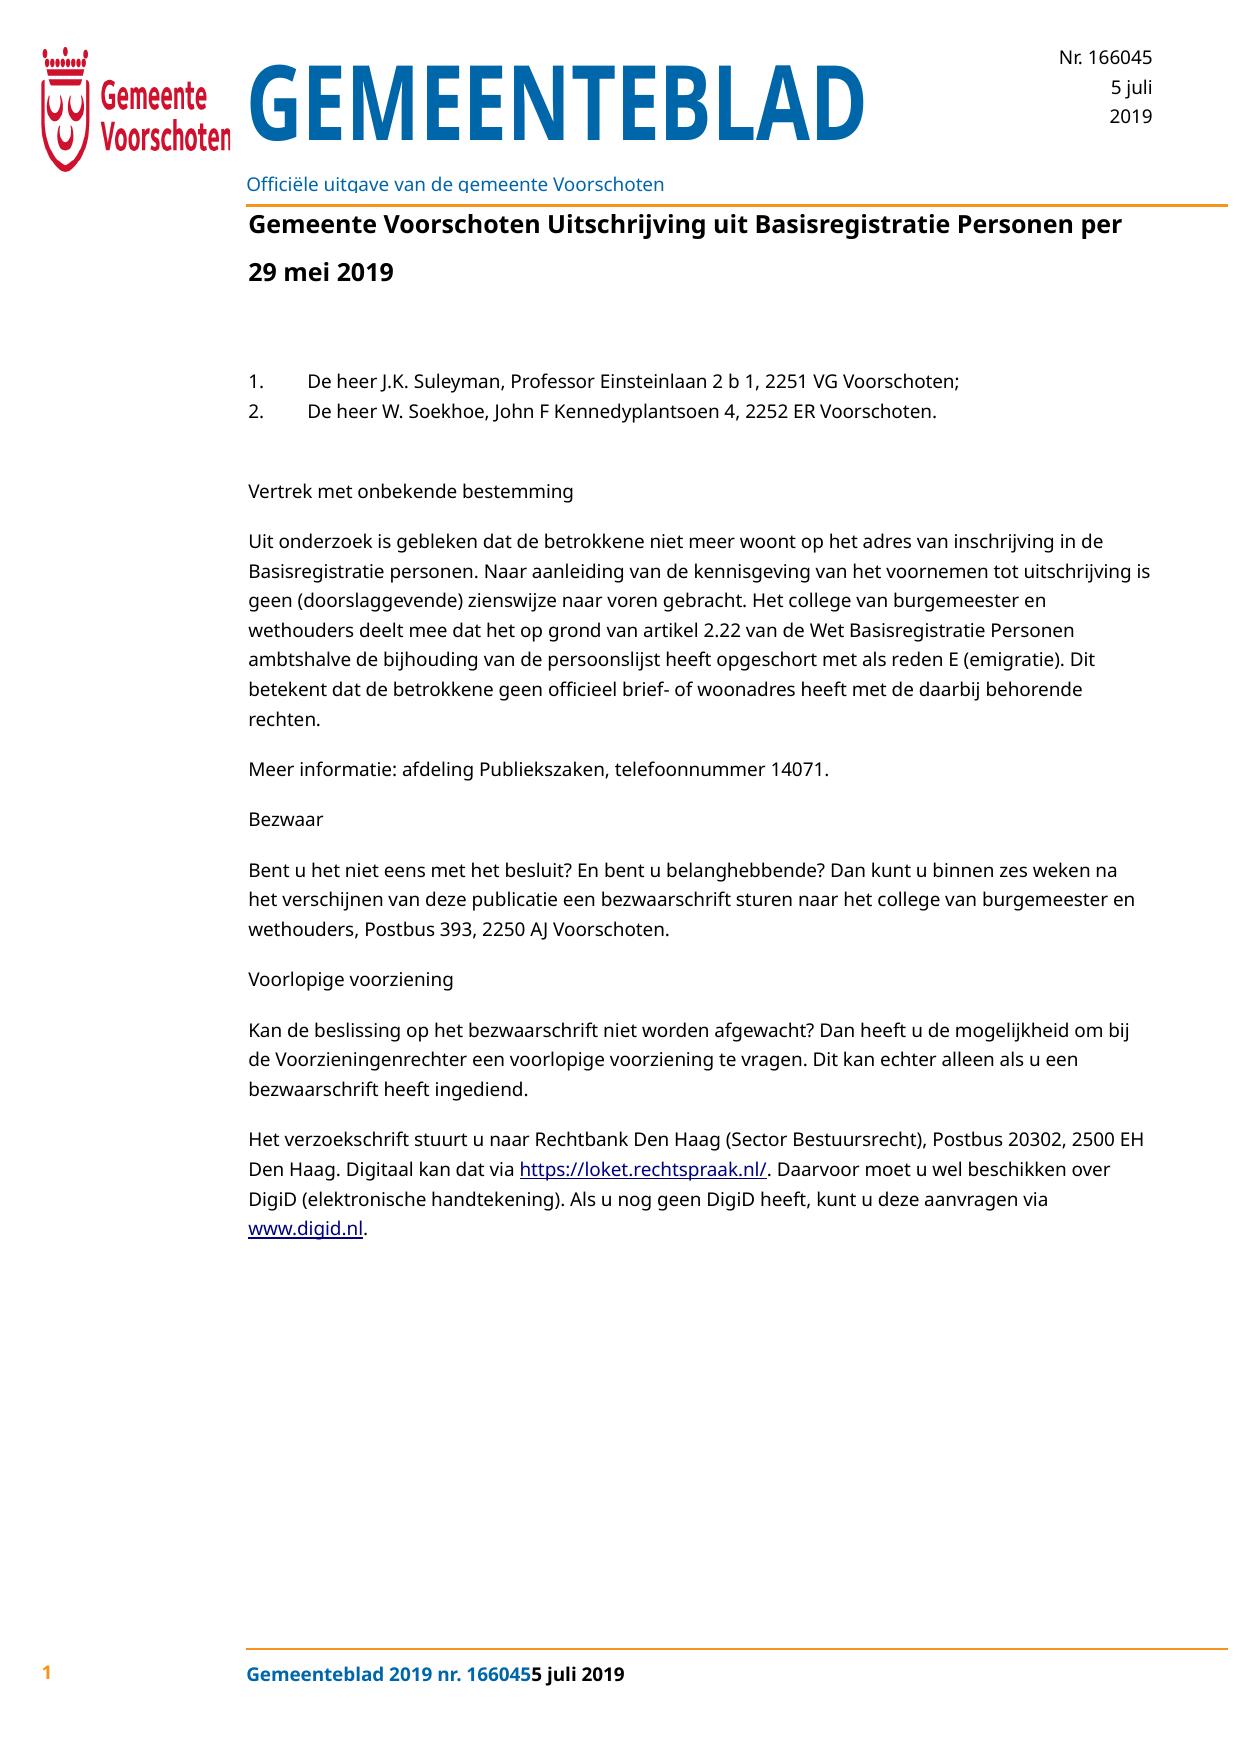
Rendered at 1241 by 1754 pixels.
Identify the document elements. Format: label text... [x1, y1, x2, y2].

text Uit onderzoek is gebleken dat de betrokkene niet meer woont op het adres van inschrijving in de Basisregistratie personen. Naar aanleiding van de kennisgeving van het voornemen tot uitschrijving is geen (doorslaggevende) zienswijze naar voren gebracht. Het college van burgemeester en wethouders deelt mee dat het op grond van artikel 2.22 van de Wet Basisregistratie Personen ambtshalve de bijhouding van de persoonslijst heeft opgeschort met als reden E (emigratie). Dit betekent dat de betrokkene geen officieel brief- of woonadres heeft met de daarbij behorende rechten. [248, 528, 1152, 732]
text Voorlopige voorziening [248, 967, 1152, 992]
text Kan de beslissing op het bezwaarschrift niet worden afgewacht? Dan heeft u de mogelijkheid om bij de Voorzieningenrechter een voorlopige voorziening te vragen. Dit kan echter alleen als u een bezwaarschrift heeft ingediend. [248, 1017, 1152, 1102]
list De heer J.K. Suleyman, Professor Einsteinlaan 2 b 1, 2251 VG Voorschoten; [248, 368, 1152, 394]
text Gemeente Voorschoten Uitschrijving uit Basisregistratie Personen per 29 mei 2019 [248, 207, 1152, 288]
text Bent u het niet eens met het besluit? En bent u belanghebbende? Dan kunt u binnen zes weken na het verschijnen van deze publicatie een bezwaarschrift sturen naar het college van burgemeester en wethouders, Postbus 393, 2250 AJ Voorschoten. [248, 857, 1152, 942]
text Vertrek met onbekende bestemming [248, 478, 1152, 504]
text Bezwaar [248, 807, 1152, 832]
text Het verzoekschrift stuurt u naar Rechtbank Den Haag (Sector Bestuursrecht), Postbus 20302, 2500 EH Den Haag. Digitaal kan dat via https://loket.rechtspraak.nl/. Daarvoor moet u wel beschikken over DigiD (elektronische handtekening). Als u nog geen DigiD heeft, kunt u deze aanvragen via www.digid.nl. [248, 1127, 1152, 1241]
text Meer informatie: afdeling Publiekszaken, telefoonnummer 14071. [248, 756, 1152, 782]
picture [41, 47, 231, 172]
list De heer W. Soekhoe, John F Kennedyplantsoen 4, 2252 ER Voorschoten. [248, 398, 1152, 424]
